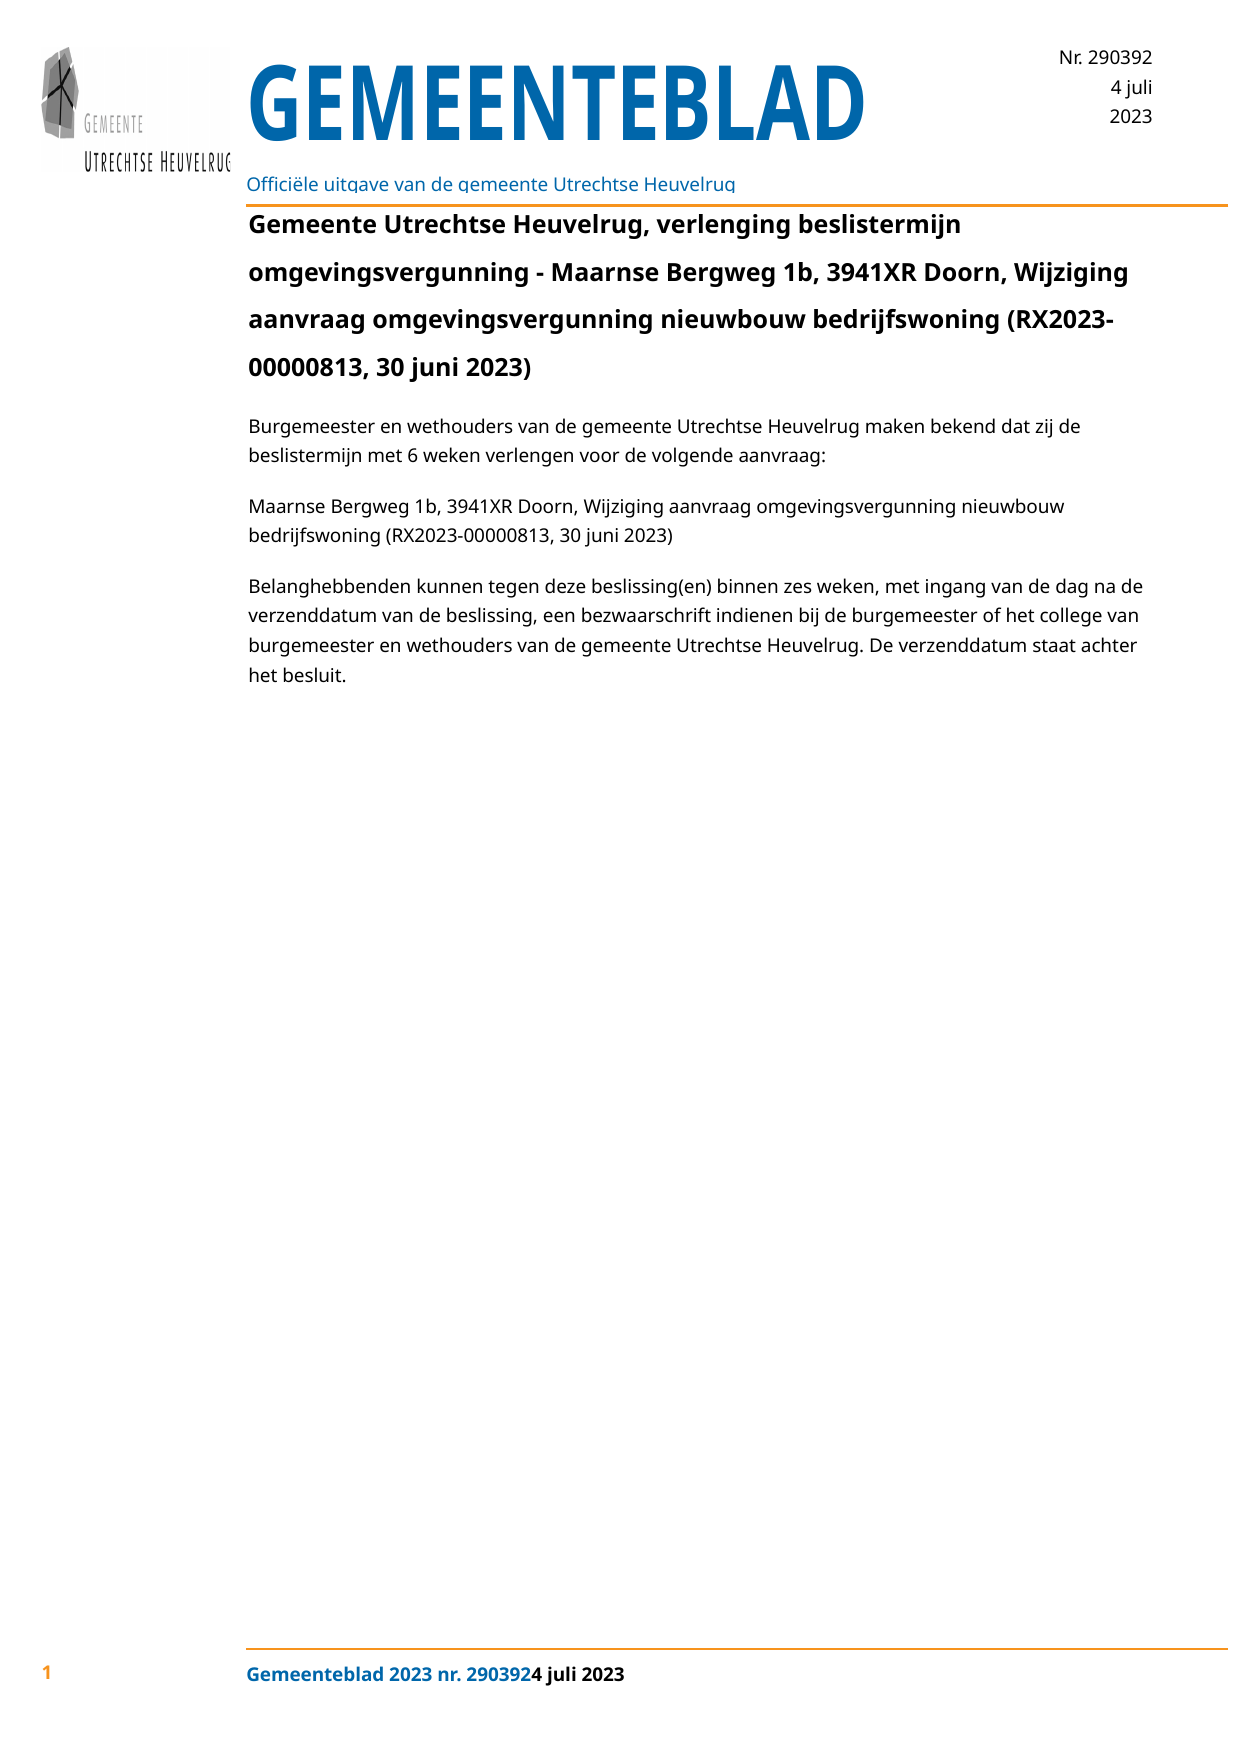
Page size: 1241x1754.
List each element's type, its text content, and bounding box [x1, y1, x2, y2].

text Belanghebbenden kunnen tegen deze beslissing(en) binnen zes weken, met ingang van de dag na de verzenddatum van de beslissing, een bezwaarschrift indienen bij de burgemeester of het college van burgemeester en wethouders van de gemeente Utrechtse Heuvelrug. De verzenddatum staat achter het besluit. [248, 573, 1152, 688]
picture [41, 47, 231, 172]
text Burgemeester en wethouders van de gemeente Utrechtse Heuvelrug maken bekend dat zij de beslistermijn met 6 weken verlengen voor de volgende aanvraag: [248, 413, 1152, 468]
text Maarnse Bergweg 1b, 3941XR Doorn, Wijziging aanvraag omgevingsvergunning nieuwbouw bedrijfswoning (RX2023-00000813, 30 juni 2023) [248, 493, 1152, 548]
text Gemeente Utrechtse Heuvelrug, verlenging beslistermijn omgevingsvergunning - Maarnse Bergweg 1b, 3941XR Doorn, Wijziging aanvraag omgevingsvergunning nieuwbouw bedrijfswoning (RX2023-00000813, 30 juni 2023) [248, 207, 1152, 384]
